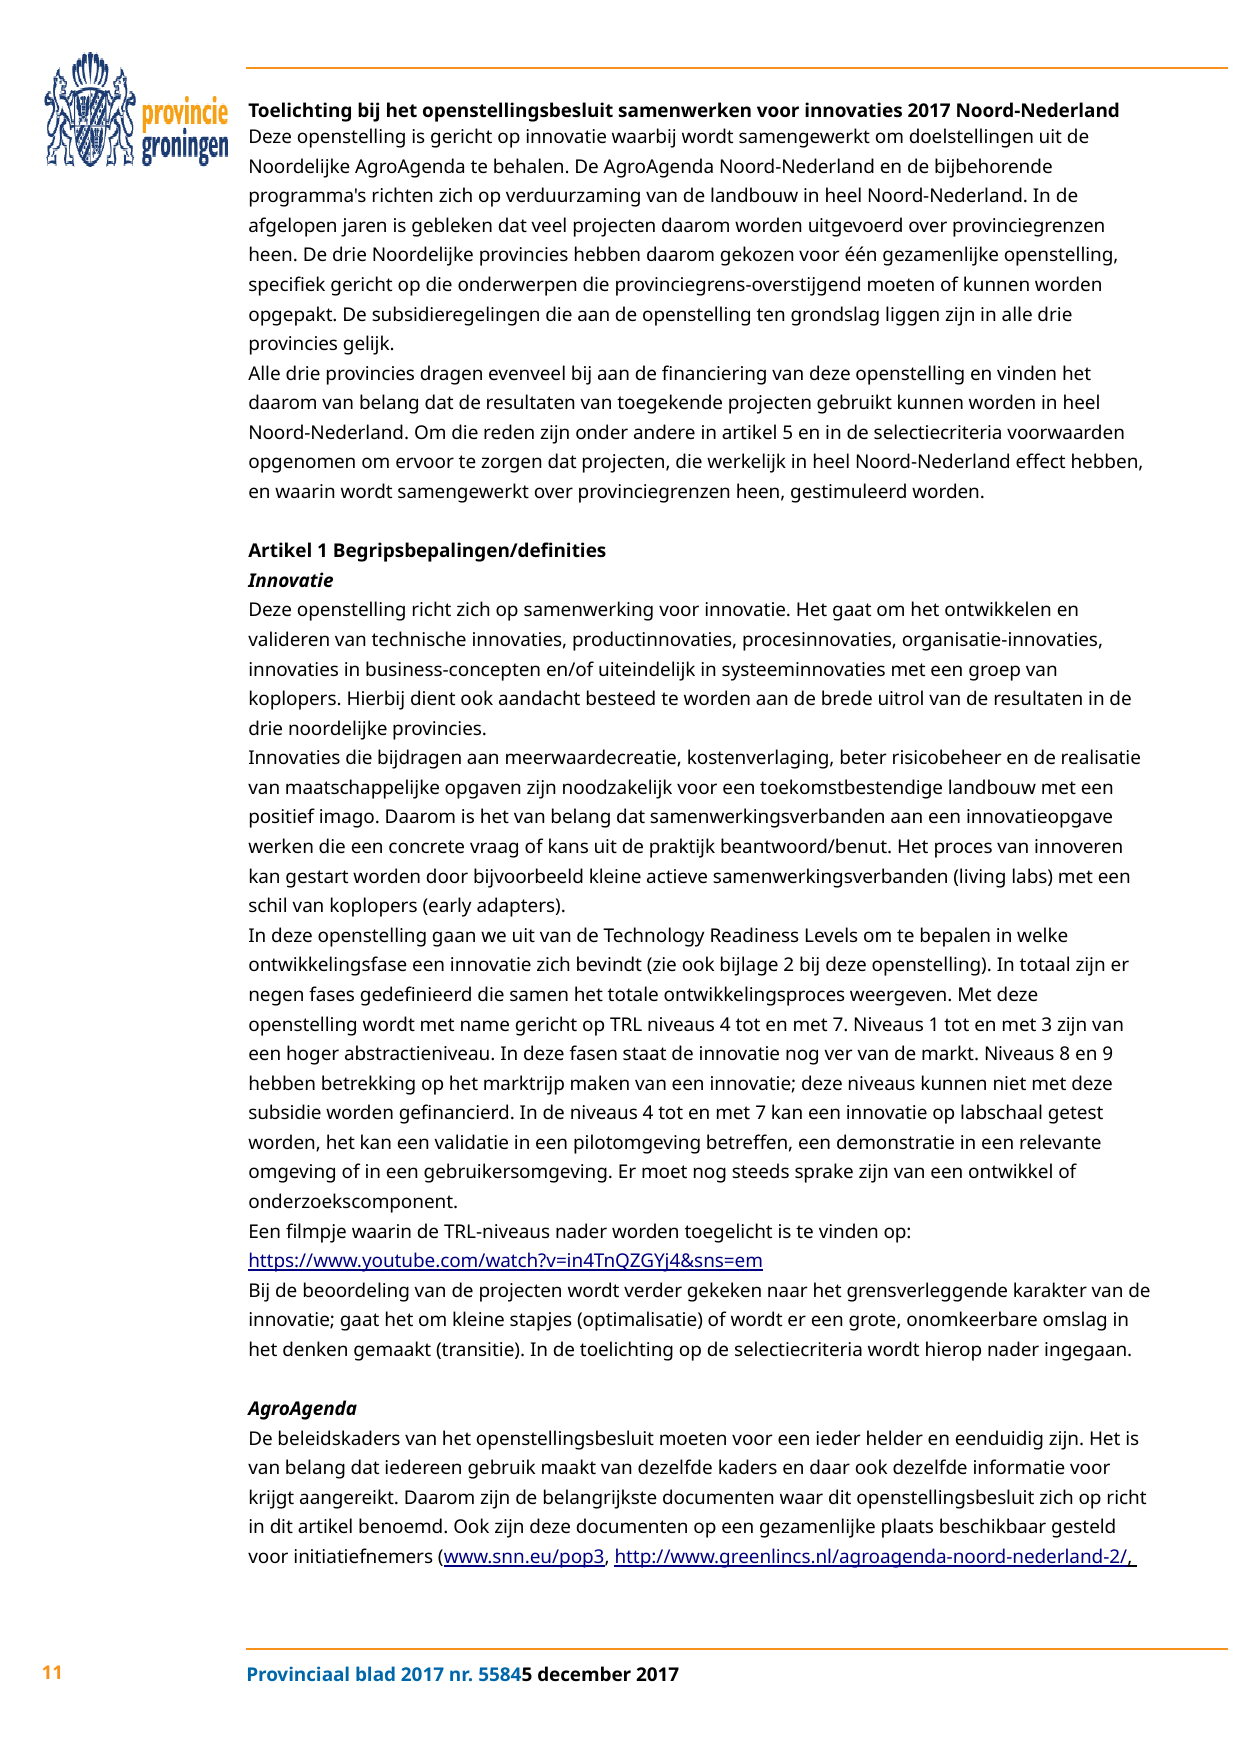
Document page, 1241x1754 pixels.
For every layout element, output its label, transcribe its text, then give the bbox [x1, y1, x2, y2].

text Toelichting bij het openstellingsbesluit samenwerken voor innovaties 2017 Noord-Nederland [248, 95, 1152, 123]
text AgroAgenda [248, 1395, 1152, 1421]
text Innovaties die bijdragen aan meerwaardecreatie, kostenverlaging, beter risicobeheer en de realisatie van maatschappelijke opgaven zijn noodzakelijk voor een toekomstbestendige landbouw met een positief imago. Daarom is het van belang dat samenwerkingsverbanden aan een innovatieopgave werken die een concrete vraag of kans uit de praktijk beantwoord/benut. Het proces van innoveren kan gestart worden door bijvoorbeeld kleine actieve samenwerkingsverbanden (living labs) met een schil van koplopers (early adapters). [248, 744, 1152, 918]
text Alle drie provincies dragen evenveel bij aan de financiering van deze openstelling en vinden het daarom van belang dat de resultaten van toegekende projecten gebruikt kunnen worden in heel Noord-Nederland. Om die reden zijn onder andere in artikel 5 en in de selectiecriteria voorwaarden opgenomen om ervoor te zorgen dat projecten, die werkelijk in heel Noord-Nederland effect hebben, en waarin wordt samengewerkt over provinciegrenzen heen, gestimuleerd worden. [248, 360, 1152, 504]
text Een filmpje waarin de TRL-niveaus nader worden toegelicht is te vinden op: [248, 1218, 1152, 1244]
picture [41, 47, 231, 172]
text Deze openstelling is gericht op innovatie waarbij wordt samengewerkt om doelstellingen uit de Noordelijke AgroAgenda te behalen. De AgroAgenda Noord-Nederland en de bijbehorende programma's richten zich op verduurzaming van de landbouw in heel Noord-Nederland. In de afgelopen jaren is gebleken dat veel projecten daarom worden uitgevoerd over provinciegrenzen heen. De drie Noordelijke provincies hebben daarom gekozen voor één gezamenlijke openstelling, specifiek gericht op die onderwerpen die provinciegrens-overstijgend moeten of kunnen worden opgepakt. De subsidieregelingen die aan de openstelling ten grondslag liggen zijn in alle drie provincies gelijk. [248, 123, 1152, 356]
text https://www.youtube.com/watch?v=in4TnQZGYj4&sns=em [248, 1247, 1152, 1273]
text Artikel 1 Begripsbepalingen/definities [248, 537, 1152, 563]
text Deze openstelling richt zich op samenwerking voor innovatie. Het gaat om het ontwikkelen en valideren van technische innovaties, productinnovaties, procesinnovaties, organisatie-innovaties, innovaties in business-concepten en/of uiteindelijk in systeeminnovaties met een groep van koplopers. Hierbij dient ook aandacht besteed te worden aan de brede uitrol van de resultaten in de drie noordelijke provincies. [248, 597, 1152, 741]
text Bij de beoordeling van de projecten wordt verder gekeken naar het grensverleggende karakter van de innovatie; gaat het om kleine stapjes (optimalisatie) of wordt er een grote, onomkeerbare omslag in het denken gemaakt (transitie). In de toelichting op de selectiecriteria wordt hierop nader ingegaan. [248, 1277, 1152, 1362]
text De beleidskaders van het openstellingsbesluit moeten voor een ieder helder en eenduidig zijn. Het is van belang dat iedereen gebruik maakt van dezelfde kaders en daar ook dezelfde informatie voor krijgt aangereikt. Daarom zijn de belangrijkste documenten waar dit openstellingsbesluit zich op richt in dit artikel benoemd. Ook zijn deze documenten op een gezamenlijke plaats beschikbaar gesteld voor initiatiefnemers (www.snn.eu/pop3, http://www.greenlincs.nl/agroagenda-noord-nederland-2/, [248, 1425, 1152, 1569]
text Innovatie [248, 567, 1152, 593]
text In deze openstelling gaan we uit van de Technology Readiness Levels om te bepalen in welke ontwikkelingsfase een innovatie zich bevindt (zie ook bijlage 2 bij deze openstelling). In totaal zijn er negen fases gedefinieerd die samen het totale ontwikkelingsproces weergeven. Met deze openstelling wordt met name gericht op TRL niveaus 4 tot en met 7. Niveaus 1 tot en met 3 zijn van een hoger abstractieniveau. In deze fasen staat de innovatie nog ver van de markt. Niveaus 8 en 9 hebben betrekking op het marktrijp maken van een innovatie; deze niveaus kunnen niet met deze subsidie worden gefinancierd. In de niveaus 4 tot en met 7 kan een innovatie op labschaal getest worden, het kan een validatie in een pilotomgeving betreffen, een demonstratie in een relevante omgeving of in een gebruikersomgeving. Er moet nog steeds sprake zijn van een ontwikkel of onderzoekscomponent. [248, 922, 1152, 1214]
